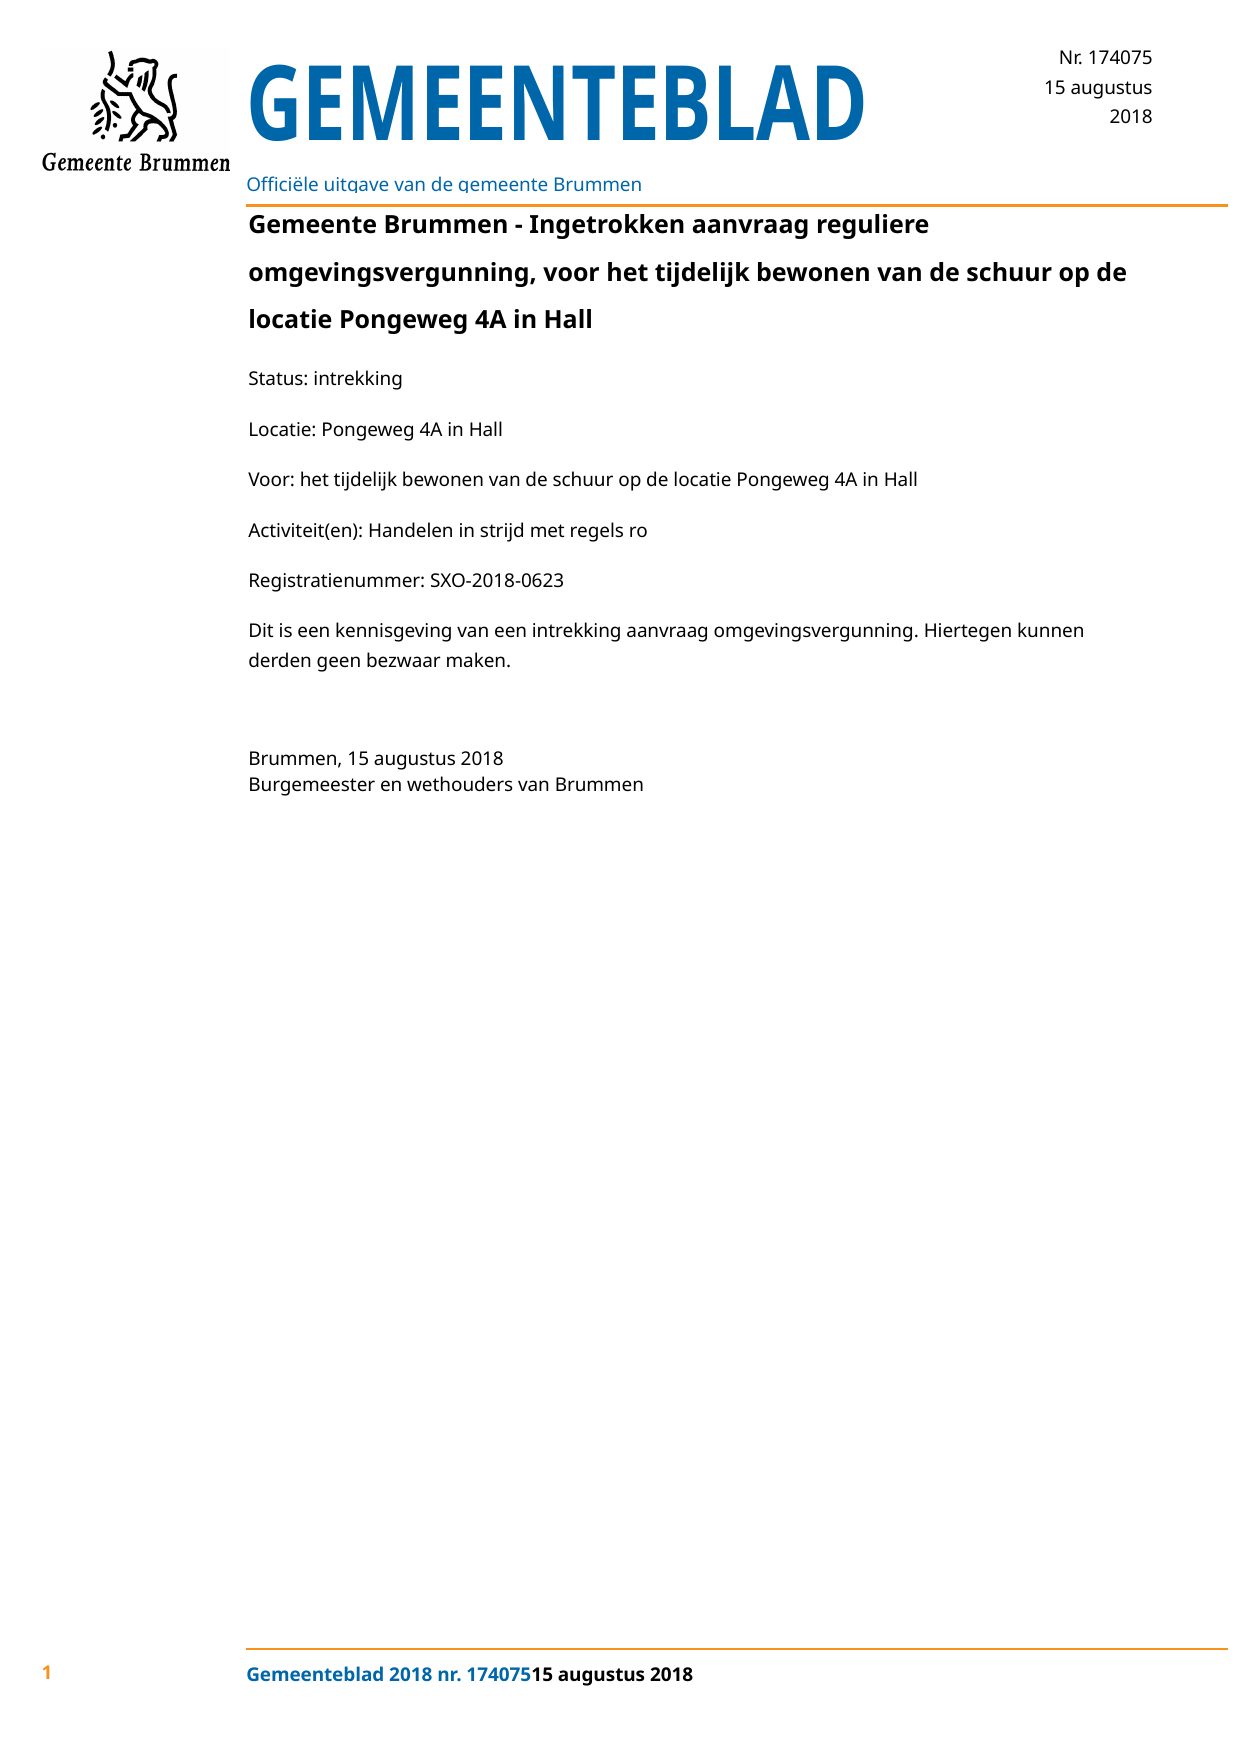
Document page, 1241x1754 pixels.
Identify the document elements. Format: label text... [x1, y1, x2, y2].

text Voor: het tijdelijk bewonen van de schuur op de locatie Pongeweg 4A in Hall [248, 466, 1152, 492]
text Brummen, 15 augustus 2018 [248, 745, 1152, 771]
text Registratienummer: SXO-2018-0623 [248, 567, 1152, 593]
picture [41, 47, 231, 172]
text Burgemeester en wethouders van Brummen [248, 771, 1152, 797]
text Locatie: Pongeweg 4A in Hall [248, 416, 1152, 442]
text Dit is een kennisgeving van een intrekking aanvraag omgevingsvergunning. Hiertegen kunnen derden geen bezwaar maken. [248, 618, 1152, 673]
text Status: intrekking [248, 366, 1152, 391]
text Activiteit(en): Handelen in strijd met regels ro [248, 517, 1152, 542]
text Gemeente Brummen - Ingetrokken aanvraag reguliere omgevingsvergunning, voor het tijdelijk bewonen van de schuur op de locatie Pongeweg 4A in Hall [248, 207, 1152, 336]
